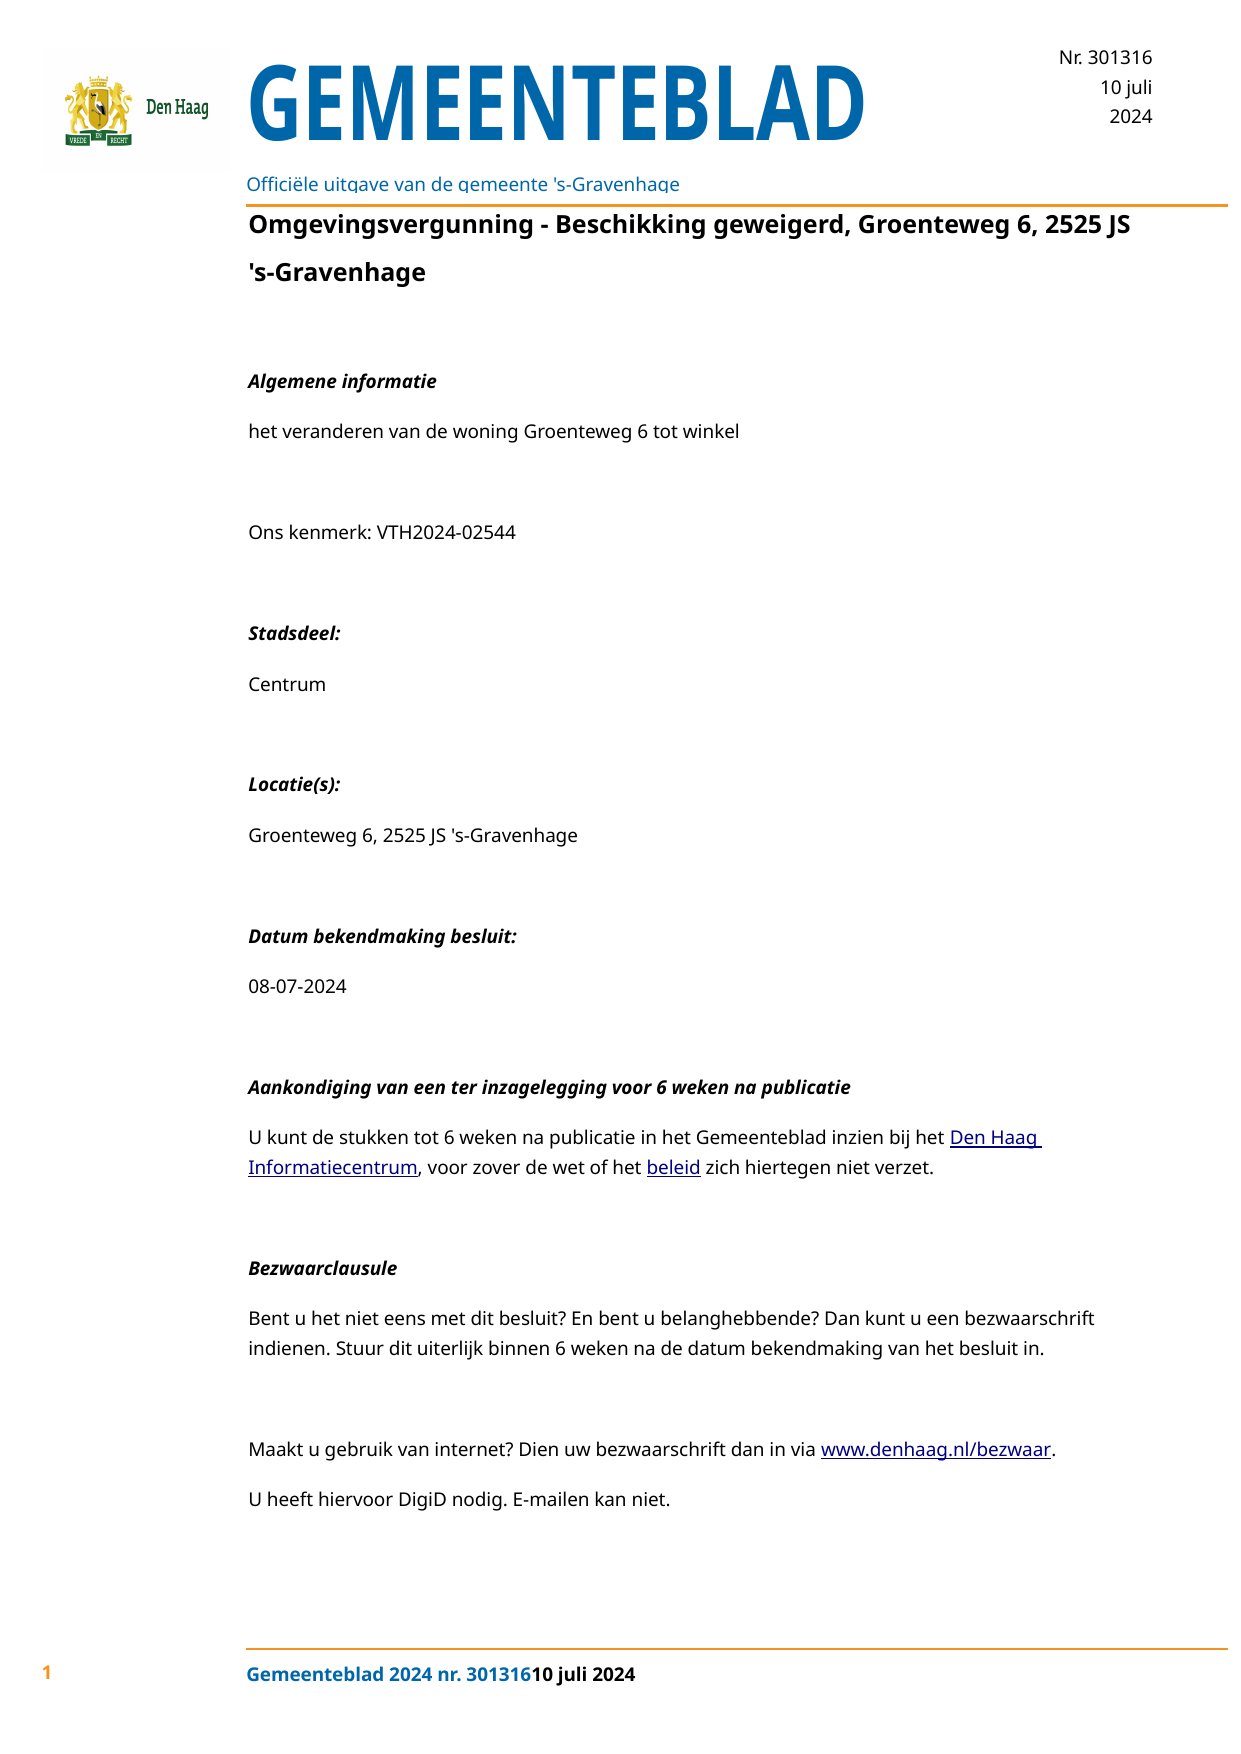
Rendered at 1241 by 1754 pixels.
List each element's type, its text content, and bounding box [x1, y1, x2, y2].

text Locatie(s): [248, 772, 1152, 797]
text Maakt u gebruik van internet? Dien uw bezwaarschrift dan in via www.denhaag.nl/bezwaar. [248, 1436, 1152, 1462]
text 08-07-2024 [248, 973, 1152, 999]
text Ons kenmerk: VTH2024-02544 [248, 519, 1152, 545]
picture [41, 47, 231, 172]
text Bent u het niet eens met dit besluit? En bent u belanghebbende? Dan kunt u een bezwaarschrift indienen. Stuur dit uiterlijk binnen 6 weken na de datum bekendmaking van het besluit in. [248, 1305, 1152, 1361]
text Groenteweg 6, 2525 JS 's-Gravenhage [248, 822, 1152, 848]
text Datum bekendmaking besluit: [248, 923, 1152, 949]
text Stadsdeel: [248, 620, 1152, 646]
text Aankondiging van een ter inzagelegging voor 6 weken na publicatie [248, 1074, 1152, 1100]
text U kunt de stukken tot 6 weken na publicatie in het Gemeenteblad inzien bij het Den Haag Informatiecentrum, voor zover de wet of het beleid zich hiertegen niet verzet. [248, 1124, 1152, 1180]
text Centrum [248, 671, 1152, 697]
text Omgevingsvergunning - Beschikking geweigerd, Groenteweg 6, 2525 JS 's-Gravenhage [248, 207, 1152, 288]
text Bezwaarclausule [248, 1255, 1152, 1281]
text het veranderen van de woning Groenteweg 6 tot winkel [248, 419, 1152, 444]
text Algemene informatie [248, 368, 1152, 394]
text U heeft hiervoor DigiD nodig. E-mailen kan niet. [248, 1486, 1152, 1512]
